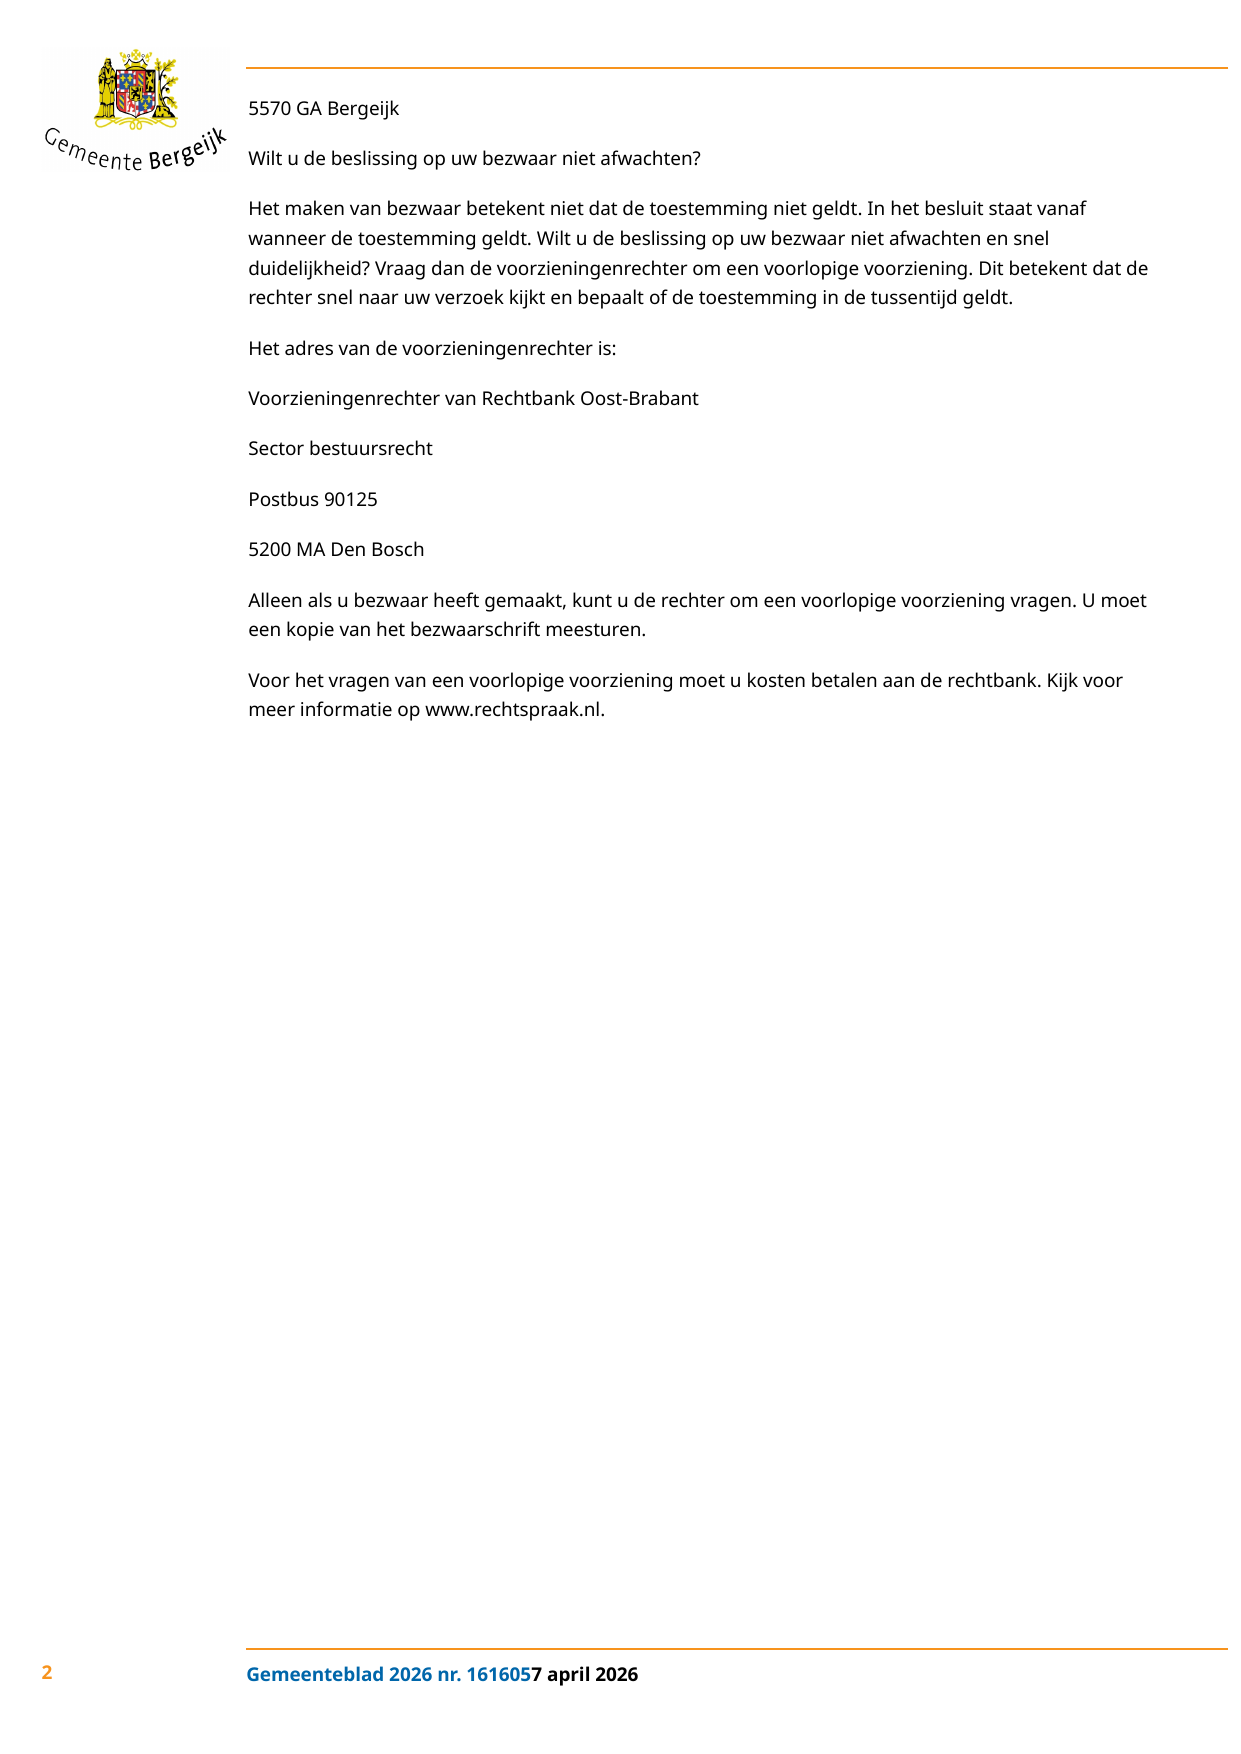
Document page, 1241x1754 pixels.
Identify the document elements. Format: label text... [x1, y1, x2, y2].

text Het maken van bezwaar betekent niet dat de toestemming niet geldt. In het besluit staat vanaf wanneer de toestemming geldt. Wilt u de beslissing op uw bezwaar niet afwachten en snel duidelijkheid? Vraag dan de voorzieningenrechter om een voorlopige voorziening. Dit betekent dat de rechter snel naar uw verzoek kijkt en bepaalt of de toestemming in de tussentijd geldt. [248, 196, 1152, 310]
picture [41, 47, 231, 172]
text Voorzieningenrechter van Rechtbank Oost-Brabant [248, 385, 1152, 411]
text Sector bestuursrecht [248, 436, 1152, 461]
text Het adres van de voorzieningenrechter is: [248, 335, 1152, 361]
text 5570 GA Bergeijk [248, 95, 1152, 121]
text Voor het vragen van een voorlopige voorziening moet u kosten betalen aan de rechtbank. Kijk voor meer informatie op www.rechtspraak.nl. [248, 667, 1152, 722]
text Wilt u de beslissing op uw bezwaar niet afwachten? [248, 145, 1152, 171]
text Alleen als u bezwaar heeft gemaakt, kunt u de rechter om een voorlopige voorziening vragen. U moet een kopie van het bezwaarschrift meesturen. [248, 587, 1152, 642]
text Postbus 90125 [248, 486, 1152, 512]
text 5200 MA Den Bosch [248, 536, 1152, 562]
